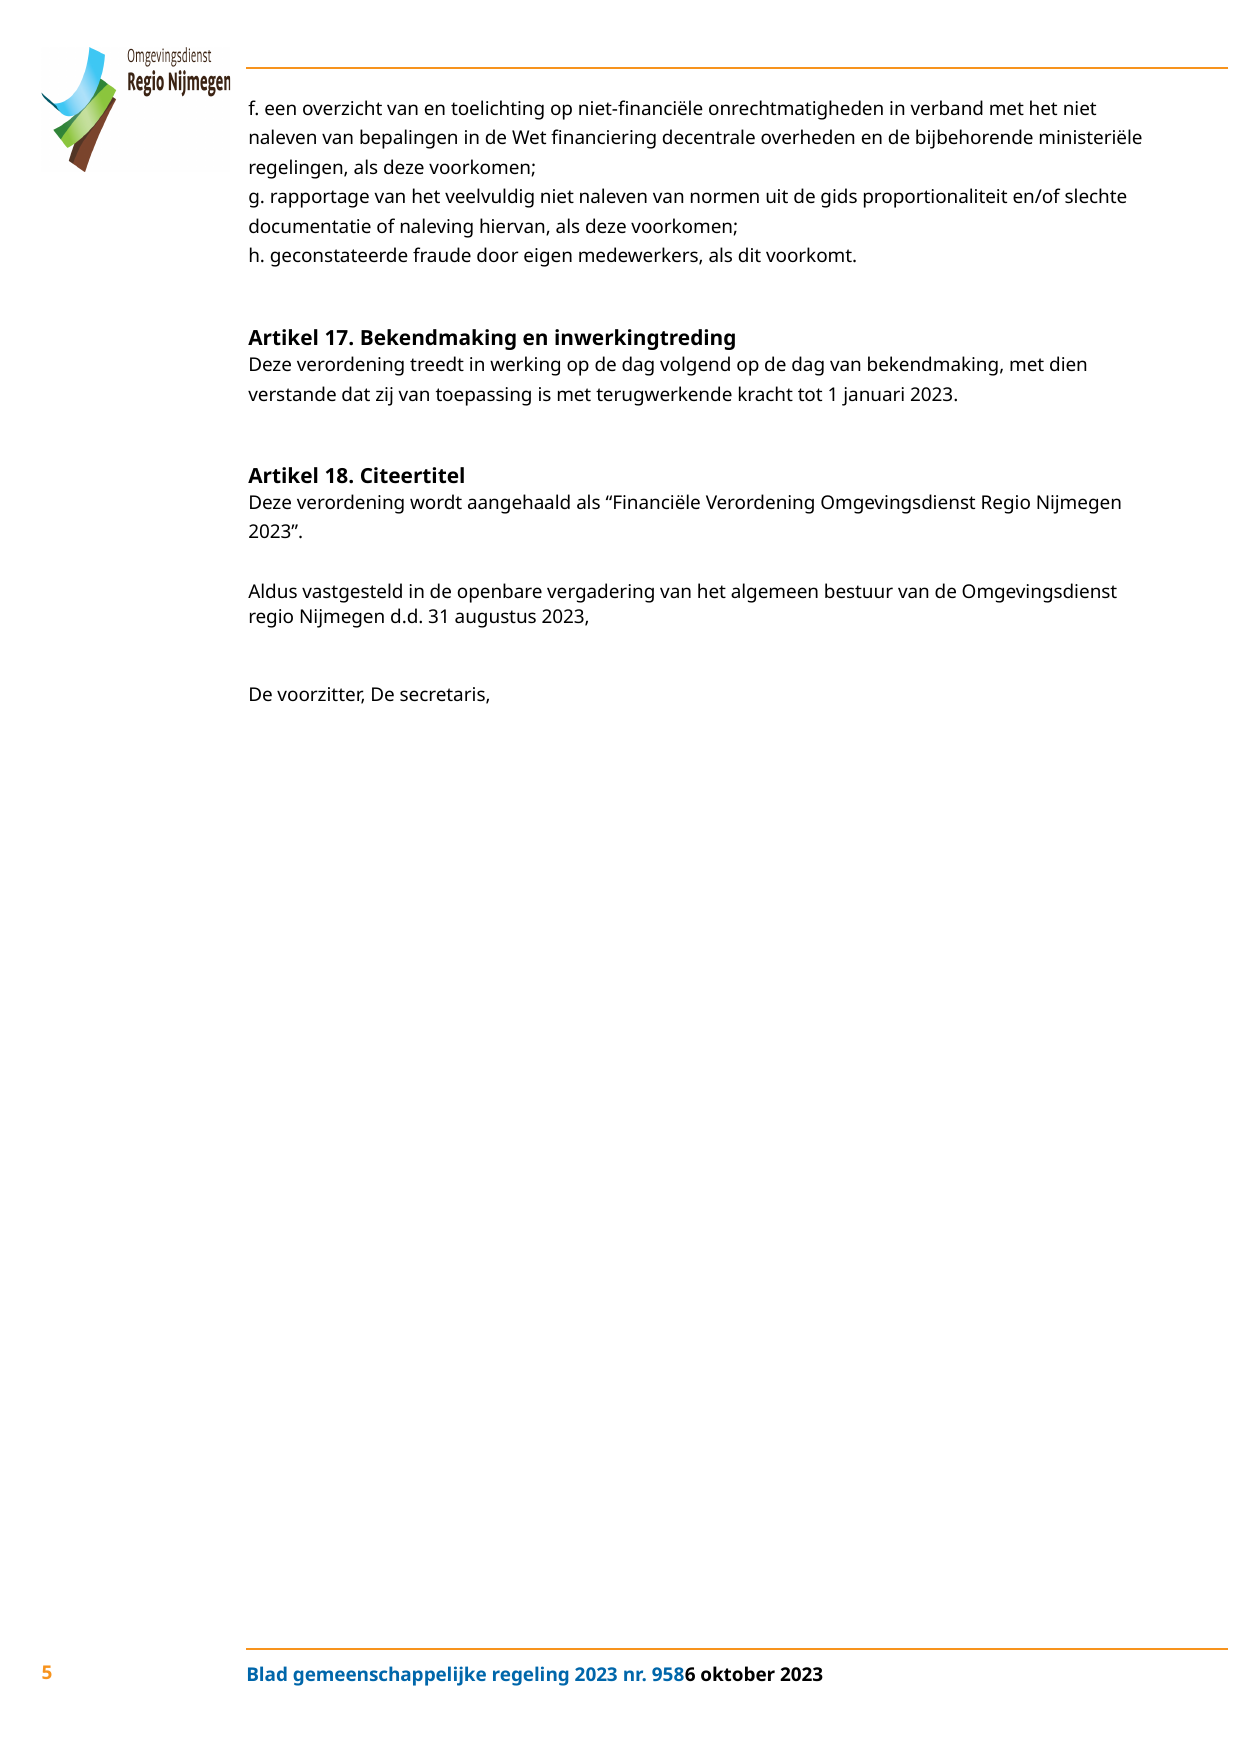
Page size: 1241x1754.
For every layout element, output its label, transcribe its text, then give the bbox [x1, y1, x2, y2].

text De voorzitter, De secretaris, [248, 681, 1152, 707]
text g. rapportage van het veelvuldig niet naleven van normen uit de gids proportionaliteit en/of slechte documentatie of naleving hiervan, als deze voorkomen; [248, 183, 1152, 239]
text Deze verordening treedt in werking op de dag volgend op de dag van bekendmaking, met dien verstande dat zij van toepassing is met terugwerkende kracht tot 1 januari 2023. [248, 351, 1152, 406]
text Deze verordening wordt aangehaald als “Financiële Verordening Omgevingsdienst Regio Nijmegen 2023”. [248, 489, 1152, 544]
text Artikel 18. Citeertitel [248, 461, 1152, 489]
text f. een overzicht van en toelichting op niet-financiële onrechtmatigheden in verband met het niet naleven van bepalingen in de Wet financiering decentrale overheden en de bijbehorende ministeriële regelingen, als deze voorkomen; [248, 95, 1152, 180]
picture [41, 47, 231, 172]
text Aldus vastgesteld in de openbare vergadering van het algemeen bestuur van de Omgevingsdienst regio Nijmegen d.d. 31 augustus 2023, [248, 578, 1152, 629]
text h. geconstateerde fraude door eigen medewerkers, als dit voorkomt. [248, 243, 1152, 268]
text Artikel 17. Bekendmaking en inwerkingtreding [248, 323, 1152, 351]
